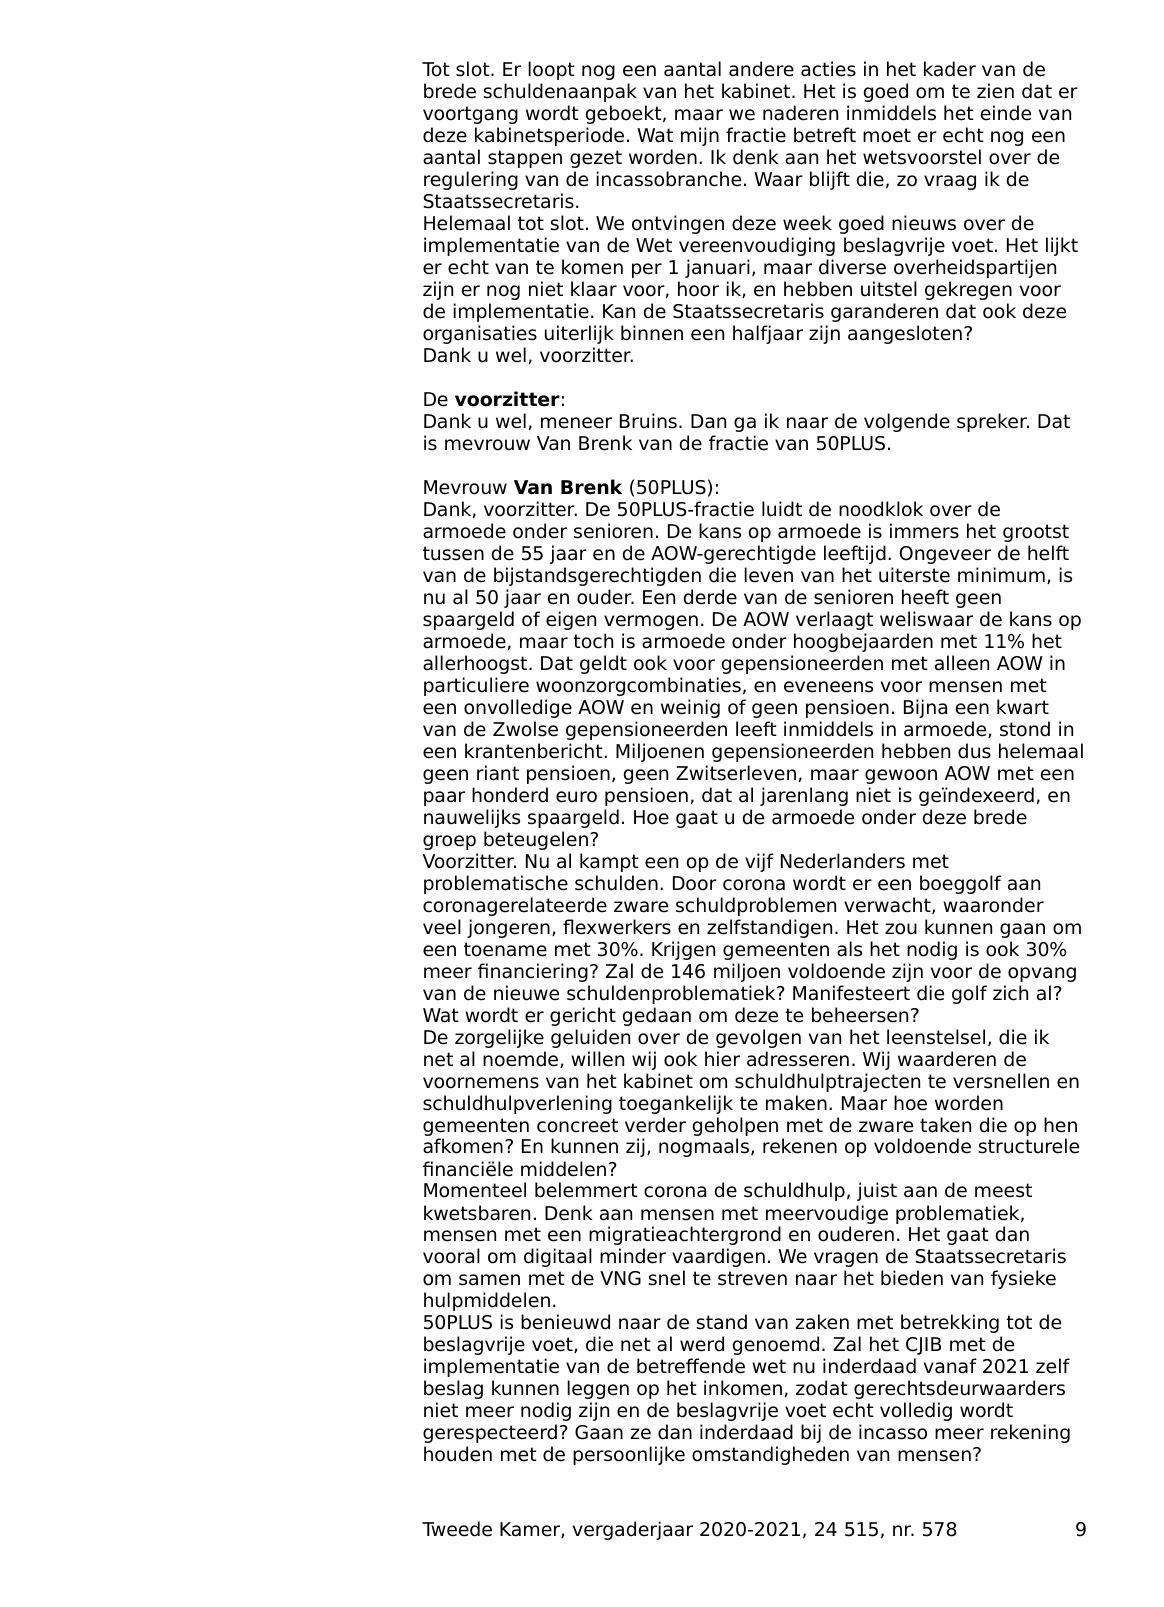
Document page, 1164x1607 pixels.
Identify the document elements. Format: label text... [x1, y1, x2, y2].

text Tot slot. Er loopt nog een aantal andere acties in het kader van de brede schuldenaanpak van het kabinet. Het is goed om te zien dat er voortgang wordt geboekt, maar we naderen inmiddels het einde van deze kabinetsperiode. Wat mijn fractie betreft moet er echt nog een aantal stappen gezet worden. Ik denk aan het wetsvoorstel over de regulering van de incassobranche. Waar blijft die, zo vraag ik de Staatssecretaris. [422, 59, 1087, 213]
text Momenteel belemmert corona de schuldhulp, juist aan de meest kwetsbaren. Denk aan mensen met meervoudige problematiek, mensen met een migratieachtergrond en ouderen. Het gaat dan vooral om digitaal minder vaardigen. We vragen de Staatssecretaris om samen met de VNG snel te streven naar het bieden van fysieke hulpmiddelen. [422, 1180, 1087, 1312]
text Mevrouw Van Brenk (50PLUS): [422, 477, 1087, 499]
text Voorzitter. Nu al kampt een op de vijf Nederlanders met problematische schulden. Door corona wordt er een boeggolf aan coronagerelateerde zware schuldproblemen verwacht, waaronder veel jongeren, flexwerkers en zelfstandigen. Het zou kunnen gaan om een toename met 30%. Krijgen gemeenten als het nodig is ook 30% meer financiering? Zal de 146 miljoen voldoende zijn voor de opvang van de nieuwe schuldenproblematiek? Manifesteert die golf zich al? Wat wordt er gericht gedaan om deze te beheersen? [422, 851, 1087, 1027]
text Dank u wel, voorzitter. [422, 345, 1087, 367]
text Dank u wel, meneer Bruins. Dan ga ik naar de volgende spreker. Dat is mevrouw Van Brenk van de fractie van 50PLUS. [422, 411, 1087, 455]
text Dank, voorzitter. De 50PLUS-fractie luidt de noodklok over de armoede onder senioren. De kans op armoede is immers het grootst tussen de 55 jaar en de AOW-gerechtigde leeftijd. Ongeveer de helft van de bijstandsgerechtigden die leven van het uiterste minimum, is nu al 50 jaar en ouder. Een derde van de senioren heeft geen spaargeld of eigen vermogen. De AOW verlaagt weliswaar de kans op armoede, maar toch is armoede onder hoogbejaarden met 11% het allerhoogst. Dat geldt ook voor gepensioneerden met alleen AOW in particuliere woonzorgcombinaties, en eveneens voor mensen met een onvolledige AOW en weinig of geen pensioen. Bijna een kwart van de Zwolse gepensioneerden leeft inmiddels in armoede, stond in een krantenbericht. Miljoenen gepensioneerden hebben dus helemaal geen riant pensioen, geen Zwitserleven, maar gewoon AOW met een paar honderd euro pensioen, dat al jarenlang niet is geïndexeerd, en nauwelijks spaargeld. Hoe gaat u de armoede onder deze brede groep beteugelen? [422, 499, 1087, 851]
text 50PLUS is benieuwd naar de stand van zaken met betrekking tot de beslagvrije voet, die net al werd genoemd. Zal het CJIB met de implementatie van de betreffende wet nu inderdaad vanaf 2021 zelf beslag kunnen leggen op het inkomen, zodat gerechtsdeurwaarders niet meer nodig zijn en de beslagvrije voet echt volledig wordt gerespecteerd? Gaan ze dan inderdaad bij de incasso meer rekening houden met de persoonlijke omstandigheden van mensen? [422, 1312, 1087, 1466]
text De zorgelijke geluiden over de gevolgen van het leenstelsel, die ik net al noemde, willen wij ook hier adresseren. Wij waarderen de voornemens van het kabinet om schuldhulptrajecten te versnellen en schuldhulpverlening toegankelijk te maken. Maar hoe worden gemeenten concreet verder geholpen met de zware taken die op hen afkomen? En kunnen zij, nogmaals, rekenen op voldoende structurele financiële middelen? [422, 1027, 1087, 1180]
text Helemaal tot slot. We ontvingen deze week goed nieuws over de implementatie van de Wet vereenvoudiging beslagvrije voet. Het lijkt er echt van te komen per 1 januari, maar diverse overheidspartijen zijn er nog niet klaar voor, hoor ik, en hebben uitstel gekregen voor de implementatie. Kan de Staatssecretaris garanderen dat ook deze organisaties uiterlijk binnen een halfjaar zijn aangesloten? [422, 213, 1087, 345]
text De voorzitter: [422, 389, 1087, 411]
